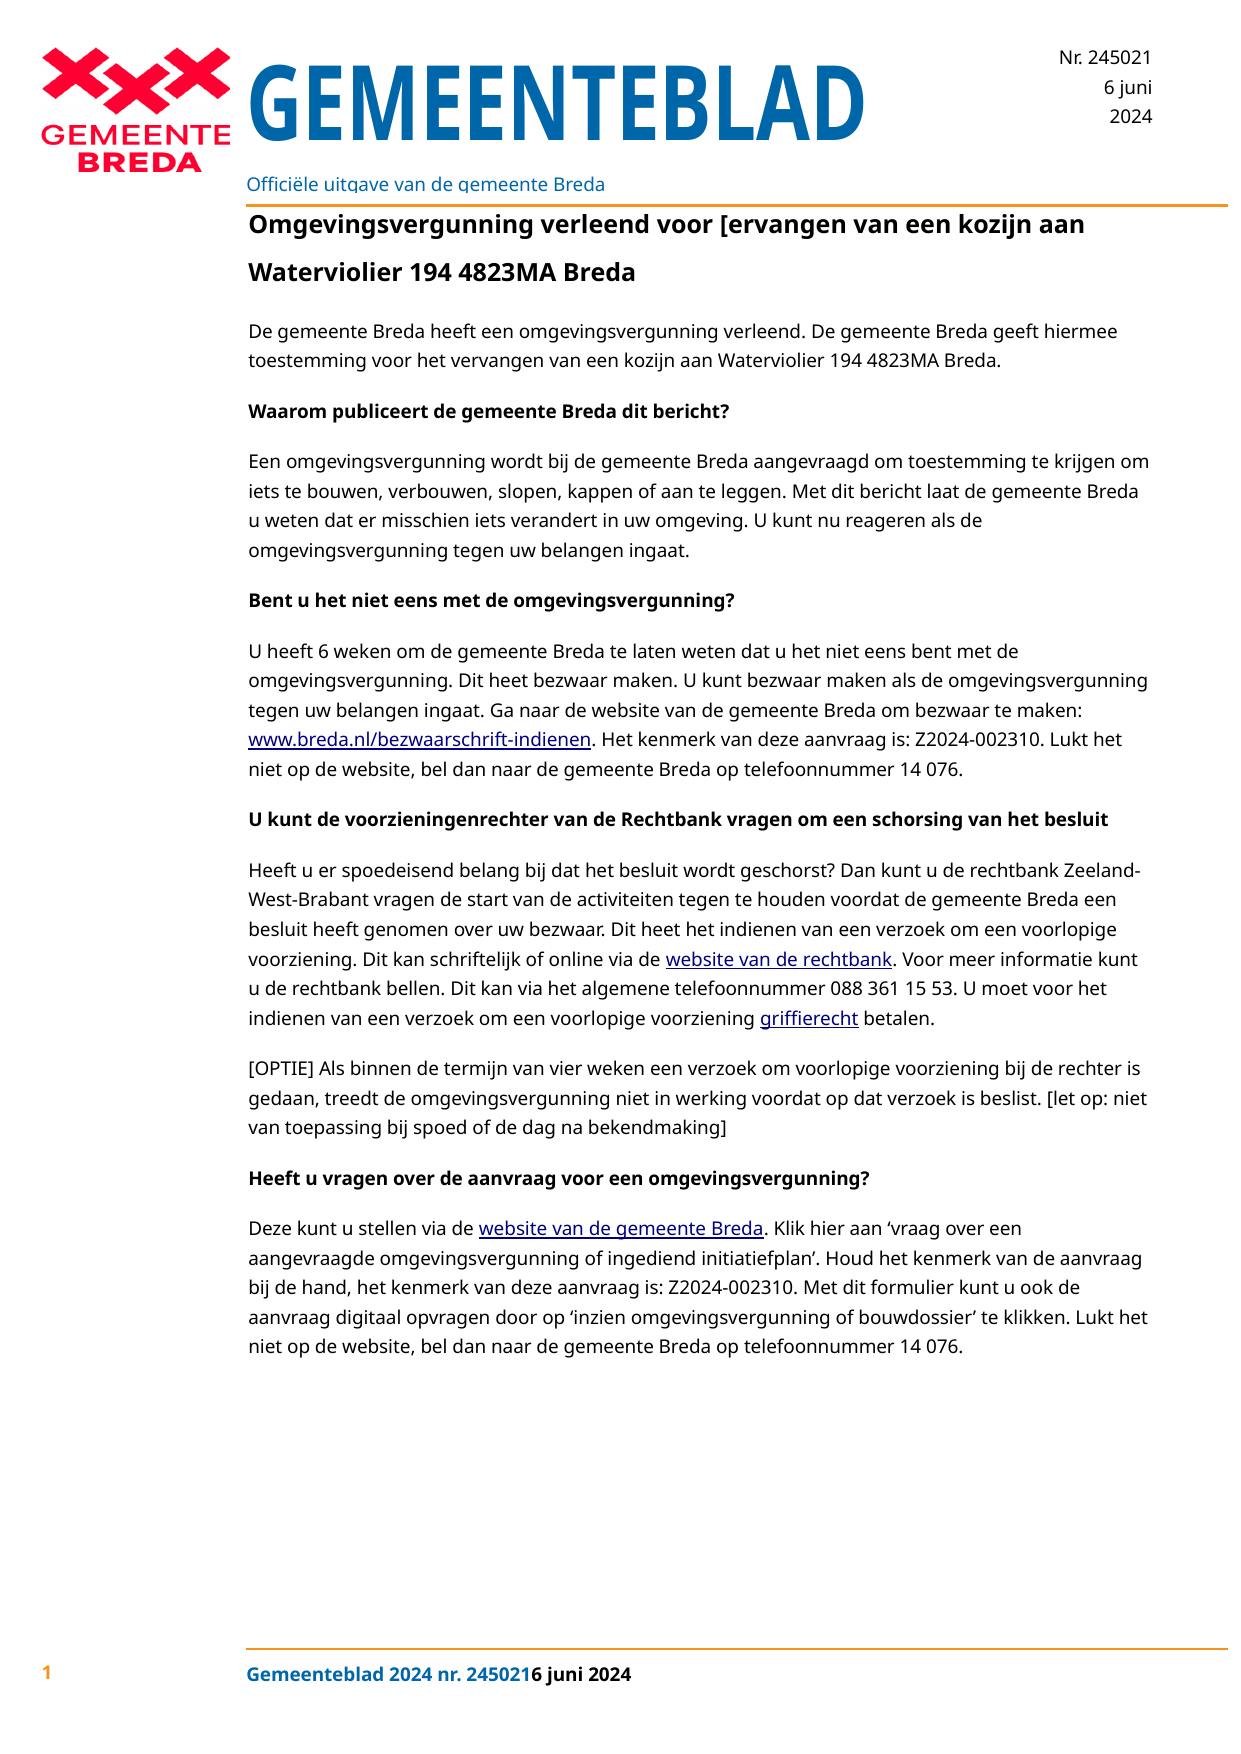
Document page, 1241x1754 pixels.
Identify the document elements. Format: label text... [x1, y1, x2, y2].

text U heeft 6 weken om de gemeente Breda te laten weten dat u het niet eens bent met de omgevingsvergunning. Dit heet bezwaar maken. U kunt bezwaar maken als de omgevingsvergunning tegen uw belangen ingaat. Ga naar de website van de gemeente Breda om bezwaar te maken: www.breda.nl/bezwaarschrift-indienen. Het kenmerk van deze aanvraag is: Z2024-002310. Lukt het niet op de website, bel dan naar de gemeente Breda op telefoonnummer 14 076. [248, 638, 1152, 782]
text Omgevingsvergunning verleend voor [ervangen van een kozijn aan Waterviolier 194 4823MA Breda [248, 207, 1152, 288]
picture [41, 47, 231, 172]
text [OPTIE] Als binnen de termijn van vier weken een verzoek om voorlopige voorziening bij de rechter is gedaan, treedt de omgevingsvergunning niet in werking voordat op dat verzoek is beslist. [let op: niet van toepassing bij spoed of de dag na bekendmaking] [248, 1055, 1152, 1140]
text Een omgevingsvergunning wordt bij de gemeente Breda aangevraagd om toestemming te krijgen om iets te bouwen, verbouwen, slopen, kappen of aan te leggen. Met dit bericht laat de gemeente Breda u weten dat er misschien iets verandert in uw omgeving. U kunt nu reageren als de omgevingsvergunning tegen uw belangen ingaat. [248, 448, 1152, 563]
text Deze kunt u stellen via de website van de gemeente Breda. Klik hier aan ‘vraag over een aangevraagde omgevingsvergunning of ingediend initiatiefplan’. Houd het kenmerk van de aanvraag bij de hand, het kenmerk van deze aanvraag is: Z2024-002310. Met dit formulier kunt u ook de aanvraag digitaal opvragen door op ‘inzien omgevingsvergunning of bouwdossier’ te klikken. Lukt het niet op de website, bel dan naar de gemeente Breda op telefoonnummer 14 076. [248, 1215, 1152, 1359]
text Heeft u er spoedeisend belang bij dat het besluit wordt geschorst? Dan kunt u de rechtbank Zeeland-West-Brabant vragen de start van de activiteiten tegen te houden voordat de gemeente Breda een besluit heeft genomen over uw bezwaar. Dit heet het indienen van een verzoek om een voorlopige voorziening. Dit kan schriftelijk of online via de website van de rechtbank. Voor meer informatie kunt u de rechtbank bellen. Dit kan via het algemene telefoonnummer 088 361 15 53. U moet voor het indienen van een verzoek om een voorlopige voorziening griffierecht betalen. [248, 857, 1152, 1031]
text Bent u het niet eens met de omgevingsvergunning? [248, 587, 1152, 613]
text U kunt de voorzieningenrechter van de Rechtbank vragen om een schorsing van het besluit [248, 807, 1152, 832]
text Heeft u vragen over de aanvraag voor een omgevingsvergunning? [248, 1165, 1152, 1191]
text De gemeente Breda heeft een omgevingsvergunning verleend. De gemeente Breda geeft hiermee toestemming voor het vervangen van een kozijn aan Waterviolier 194 4823MA Breda. [248, 318, 1152, 373]
text Waarom publiceert de gemeente Breda dit bericht? [248, 398, 1152, 424]
